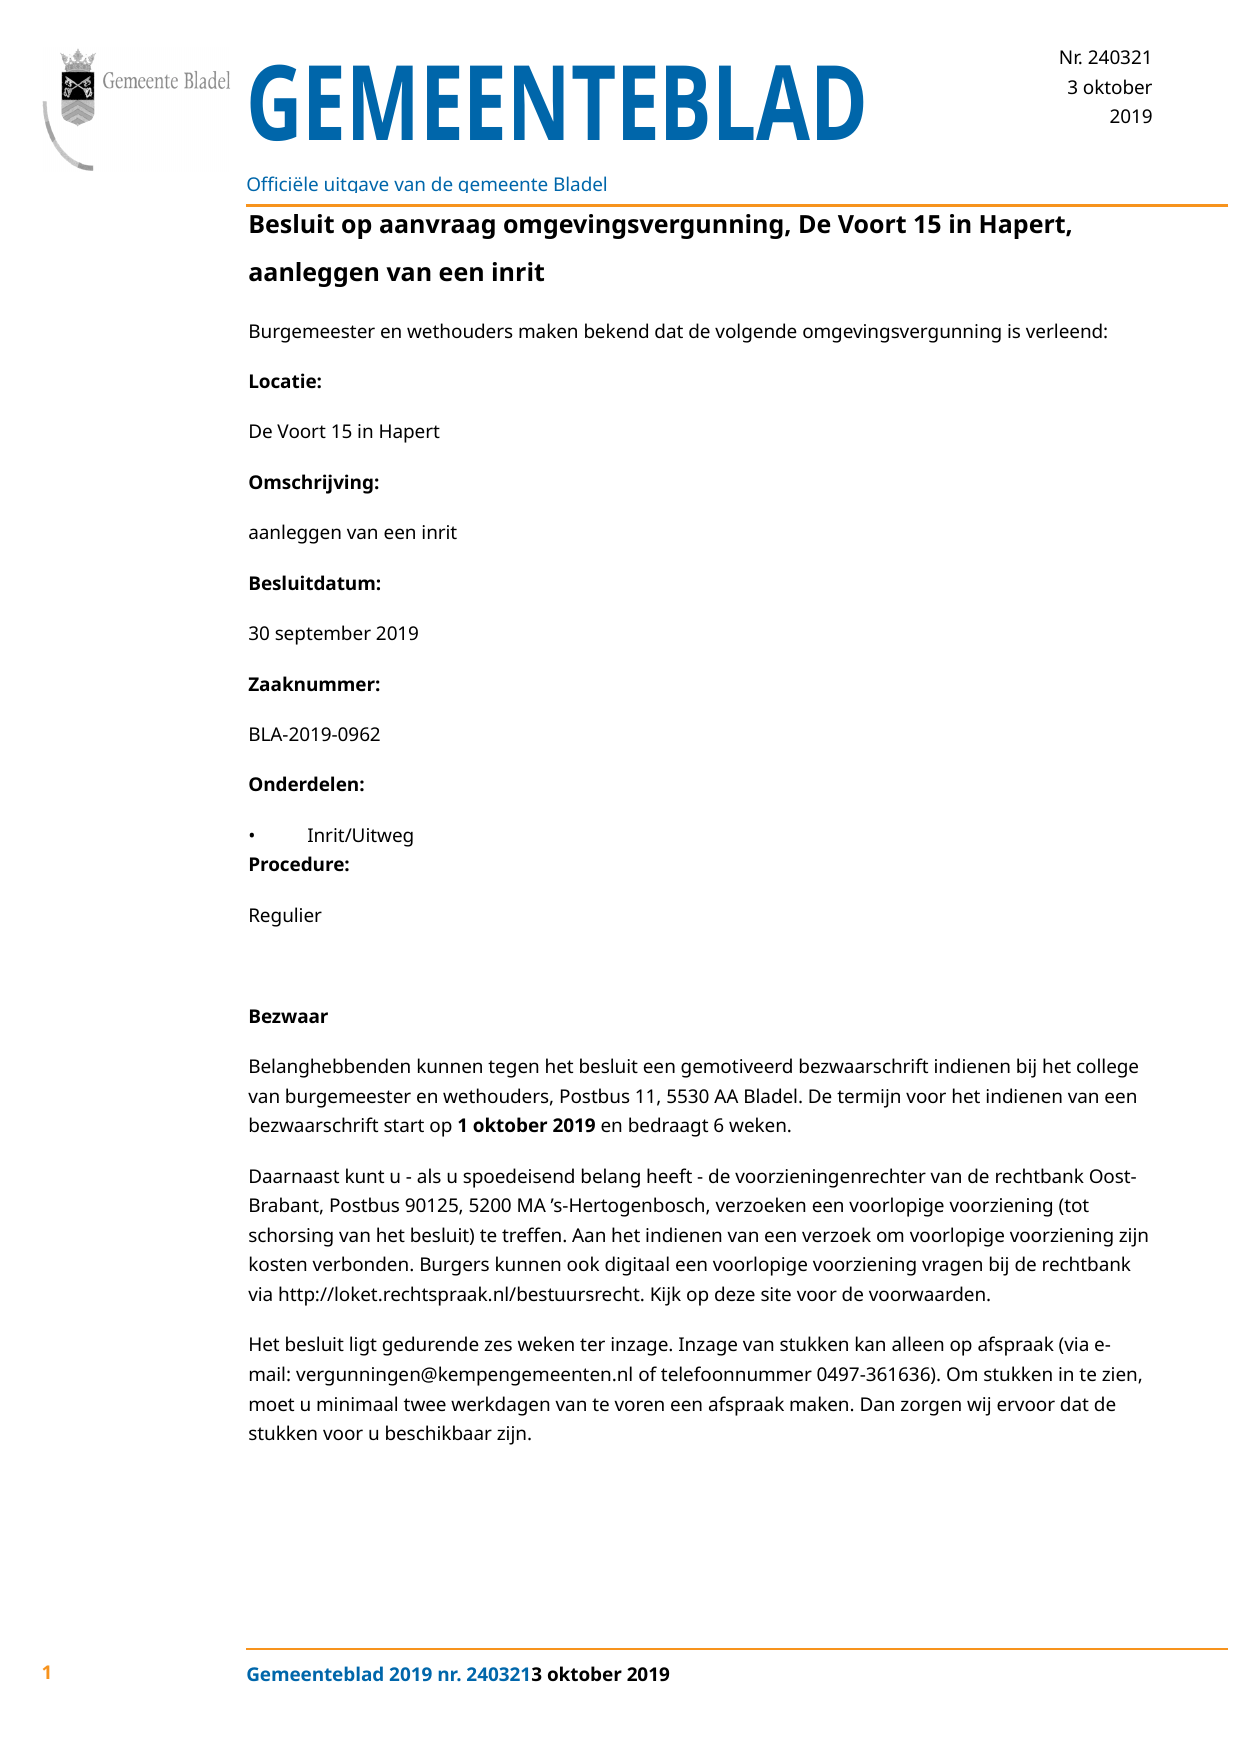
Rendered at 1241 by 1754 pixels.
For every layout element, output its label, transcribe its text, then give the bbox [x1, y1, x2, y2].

text Het besluit ligt gedurende zes weken ter inzage. Inzage van stukken kan alleen op afspraak (via e-mail: vergunningen@kempengemeenten.nl of telefoonnummer 0497-361636). Om stukken in te zien, moet u minimaal twee werkdagen van te voren een afspraak maken. Dan zorgen wij ervoor dat de stukken voor u beschikbaar zijn. [248, 1332, 1152, 1446]
text Burgemeester en wethouders maken bekend dat de volgende omgevingsvergunning is verleend: [248, 318, 1152, 344]
text Belanghebbenden kunnen tegen het besluit een gemotiveerd bezwaarschrift indienen bij het college van burgemeester en wethouders, Postbus 11, 5530 AA Bladel. De termijn voor het indienen van een bezwaarschrift start op 1 oktober 2019 en bedraagt 6 weken. [248, 1053, 1152, 1138]
picture [41, 47, 231, 172]
text Zaaknummer: [248, 671, 1152, 697]
text Besluit op aanvraag omgevingsvergunning, De Voort 15 in Hapert, aanleggen van een inrit [248, 207, 1152, 288]
text 30 september 2019 [248, 620, 1152, 646]
text Locatie: [248, 368, 1152, 394]
text Procedure: [248, 852, 1152, 877]
list Inrit/Uitweg [248, 822, 1152, 848]
text Onderdelen: [248, 772, 1152, 797]
text Regulier [248, 902, 1152, 928]
text Omschrijving: [248, 469, 1152, 495]
text Bezwaar [248, 1003, 1152, 1029]
text Daarnaast kunt u - als u spoedeisend belang heeft - de voorzieningenrechter van de rechtbank Oost-Brabant, Postbus 90125, 5200 MA ’s-Hertogenbosch, verzoeken een voorlopige voorziening (tot schorsing van het besluit) te treffen. Aan het indienen van een verzoek om voorlopige voorziening zijn kosten verbonden. Burgers kunnen ook digitaal een voorlopige voorziening vragen bij de rechtbank via http://loket.rechtspraak.nl/bestuursrecht. Kijk op deze site voor de voorwaarden. [248, 1163, 1152, 1307]
text De Voort 15 in Hapert [248, 419, 1152, 444]
text aanleggen van een inrit [248, 519, 1152, 545]
text Besluitdatum: [248, 570, 1152, 596]
text BLA-2019-0962 [248, 721, 1152, 747]
